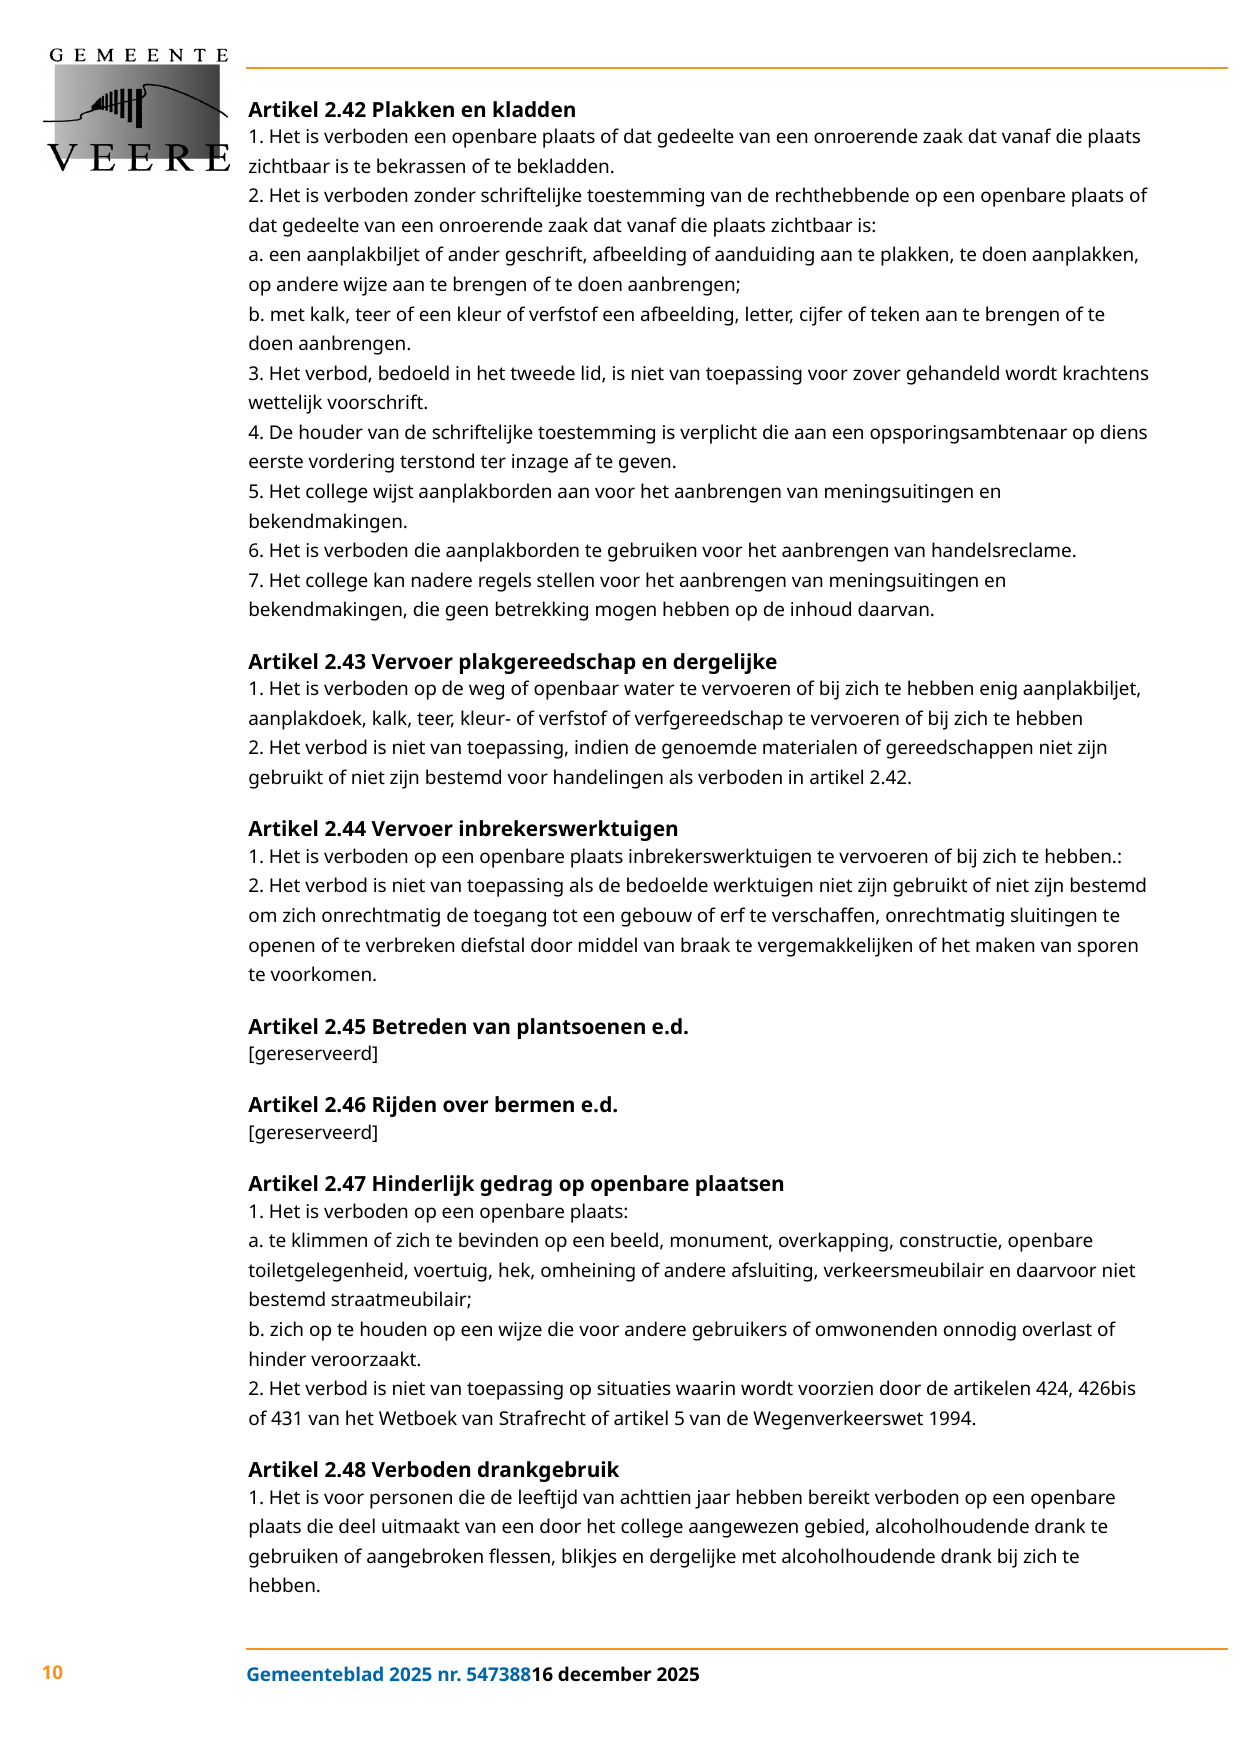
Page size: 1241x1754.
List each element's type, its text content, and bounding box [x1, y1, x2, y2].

text Artikel 2.44 Vervoer inbrekerswerktuigen [248, 814, 1152, 843]
text 2. Het verbod is niet van toepassing als de bedoelde werktuigen niet zijn gebruikt of niet zijn bestemd om zich onrechtmatig de toegang tot een gebouw of erf te verschaffen, onrechtmatig sluitingen te openen of te verbreken diefstal door middel van braak te vergemakkelijken of het maken van sporen te voorkomen. [248, 873, 1152, 987]
text a. een aanplakbiljet of ander geschrift, afbeelding of aanduiding aan te plakken, te doen aanplakken, op andere wijze aan te brengen of te doen aanbrengen; [248, 242, 1152, 297]
text [gereserveerd] [248, 1119, 1152, 1145]
picture [41, 47, 231, 172]
text Artikel 2.43 Vervoer plakgereedschap en dergelijke [248, 647, 1152, 675]
text 2. Het verbod is niet van toepassing, indien de genoemde materialen of gereedschappen niet zijn gebruikt of niet zijn bestemd voor handelingen als verboden in artikel 2.42. [248, 734, 1152, 790]
text 2. Het is verboden zonder schriftelijke toestemming van de rechthebbende op een openbare plaats of dat gedeelte van een onroerende zaak dat vanaf die plaats zichtbaar is: [248, 182, 1152, 238]
text 6. Het is verboden die aanplakborden te gebruiken voor het aanbrengen van handelsreclame. [248, 537, 1152, 563]
text Artikel 2.46 Rijden over bermen e.d. [248, 1091, 1152, 1119]
text b. met kalk, teer of een kleur of verfstof een afbeelding, letter, cijfer of teken aan te brengen of te doen aanbrengen. [248, 301, 1152, 356]
text 1. Het is verboden op de weg of openbaar water te vervoeren of bij zich te hebben enig aanplakbiljet, aanplakdoek, kalk, teer, kleur- of verfstof of verfgereedschap te vervoeren of bij zich te hebben [248, 675, 1152, 731]
text 5. Het college wijst aanplakborden aan voor het aanbrengen van meningsuitingen en bekendmakingen. [248, 478, 1152, 533]
text 2. Het verbod is niet van toepassing op situaties waarin wordt voorzien door de artikelen 424, 426bis of 431 van het Wetboek van Strafrecht of artikel 5 van de Wegenverkeerswet 1994. [248, 1375, 1152, 1431]
text a. te klimmen of zich te bevinden op een beeld, monument, overkapping, constructie, openbare toiletgelegenheid, voertuig, hek, omheining of andere afsluiting, verkeersmeubilair en daarvoor niet bestemd straatmeubilair; [248, 1227, 1152, 1312]
text Artikel 2.48 Verboden drankgebruik [248, 1455, 1152, 1484]
text 3. Het verbod, bedoeld in het tweede lid, is niet van toepassing voor zover gehandeld wordt krachtens wettelijk voorschrift. [248, 360, 1152, 415]
text 4. De houder van de schriftelijke toestemming is verplicht die aan een opsporingsambtenaar op diens eerste vordering terstond ter inzage af te geven. [248, 419, 1152, 474]
text 1. Het is verboden op een openbare plaats inbrekerswerktuigen te vervoeren of bij zich te hebben.: [248, 843, 1152, 869]
text b. zich op te houden op een wijze die voor andere gebruikers of omwonenden onnodig overlast of hinder veroorzaakt. [248, 1316, 1152, 1372]
text 7. Het college kan nadere regels stellen voor het aanbrengen van meningsuitingen en bekendmakingen, die geen betrekking mogen hebben op de inhoud daarvan. [248, 567, 1152, 622]
text 1. Het is verboden op een openbare plaats: [248, 1198, 1152, 1224]
text [gereserveerd] [248, 1040, 1152, 1066]
text 1. Het is verboden een openbare plaats of dat gedeelte van een onroerende zaak dat vanaf die plaats zichtbaar is te bekrassen of te bekladden. [248, 123, 1152, 178]
text Artikel 2.47 Hinderlijk gedrag op openbare plaatsen [248, 1169, 1152, 1198]
text 1. Het is voor personen die de leeftijd van achttien jaar hebben bereikt verboden op een openbare plaats die deel uitmaakt van een door het college aangewezen gebied, alcoholhoudende drank te gebruiken of aangebroken flessen, blikjes en dergelijke met alcoholhoudende drank bij zich te hebben. [248, 1484, 1152, 1598]
text Artikel 2.42 Plakken en kladden [248, 95, 1152, 123]
text Artikel 2.45 Betreden van plantsoenen e.d. [248, 1012, 1152, 1040]
